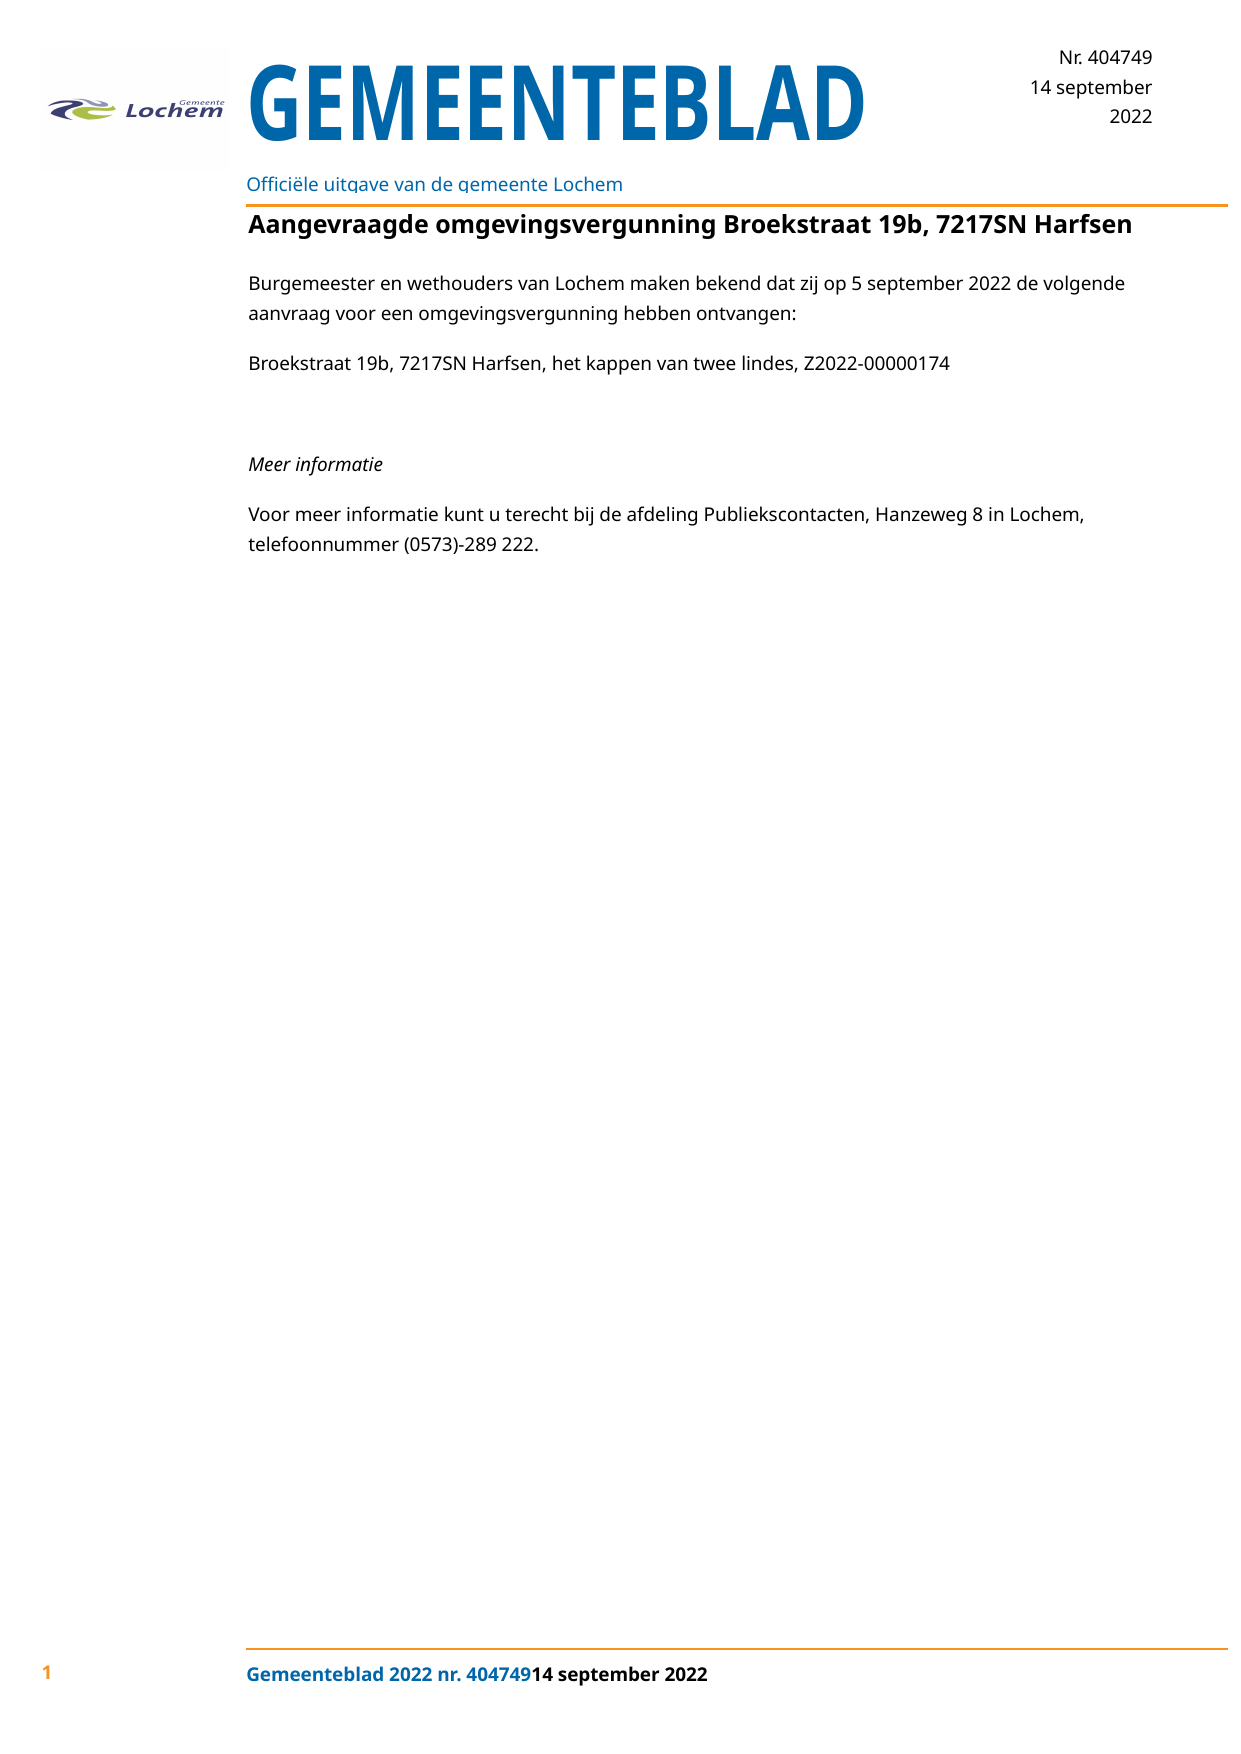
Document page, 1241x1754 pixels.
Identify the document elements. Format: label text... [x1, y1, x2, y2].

text Broekstraat 19b, 7217SN Harfsen, het kappen van twee lindes, Z2022-00000174 [248, 350, 1152, 376]
picture [41, 47, 231, 172]
text Voor meer informatie kunt u terecht bij de afdeling Publiekscontacten, Hanzeweg 8 in Lochem, telefoonnummer (0573)-289 222. [248, 502, 1152, 557]
text Aangevraagde omgevingsvergunning Broekstraat 19b, 7217SN Harfsen [248, 207, 1152, 241]
text Burgemeester en wethouders van Lochem maken bekend dat zij op 5 september 2022 de volgende aanvraag voor een omgevingsvergunning hebben ontvangen: [248, 270, 1152, 326]
text Meer informatie [248, 451, 1152, 477]
